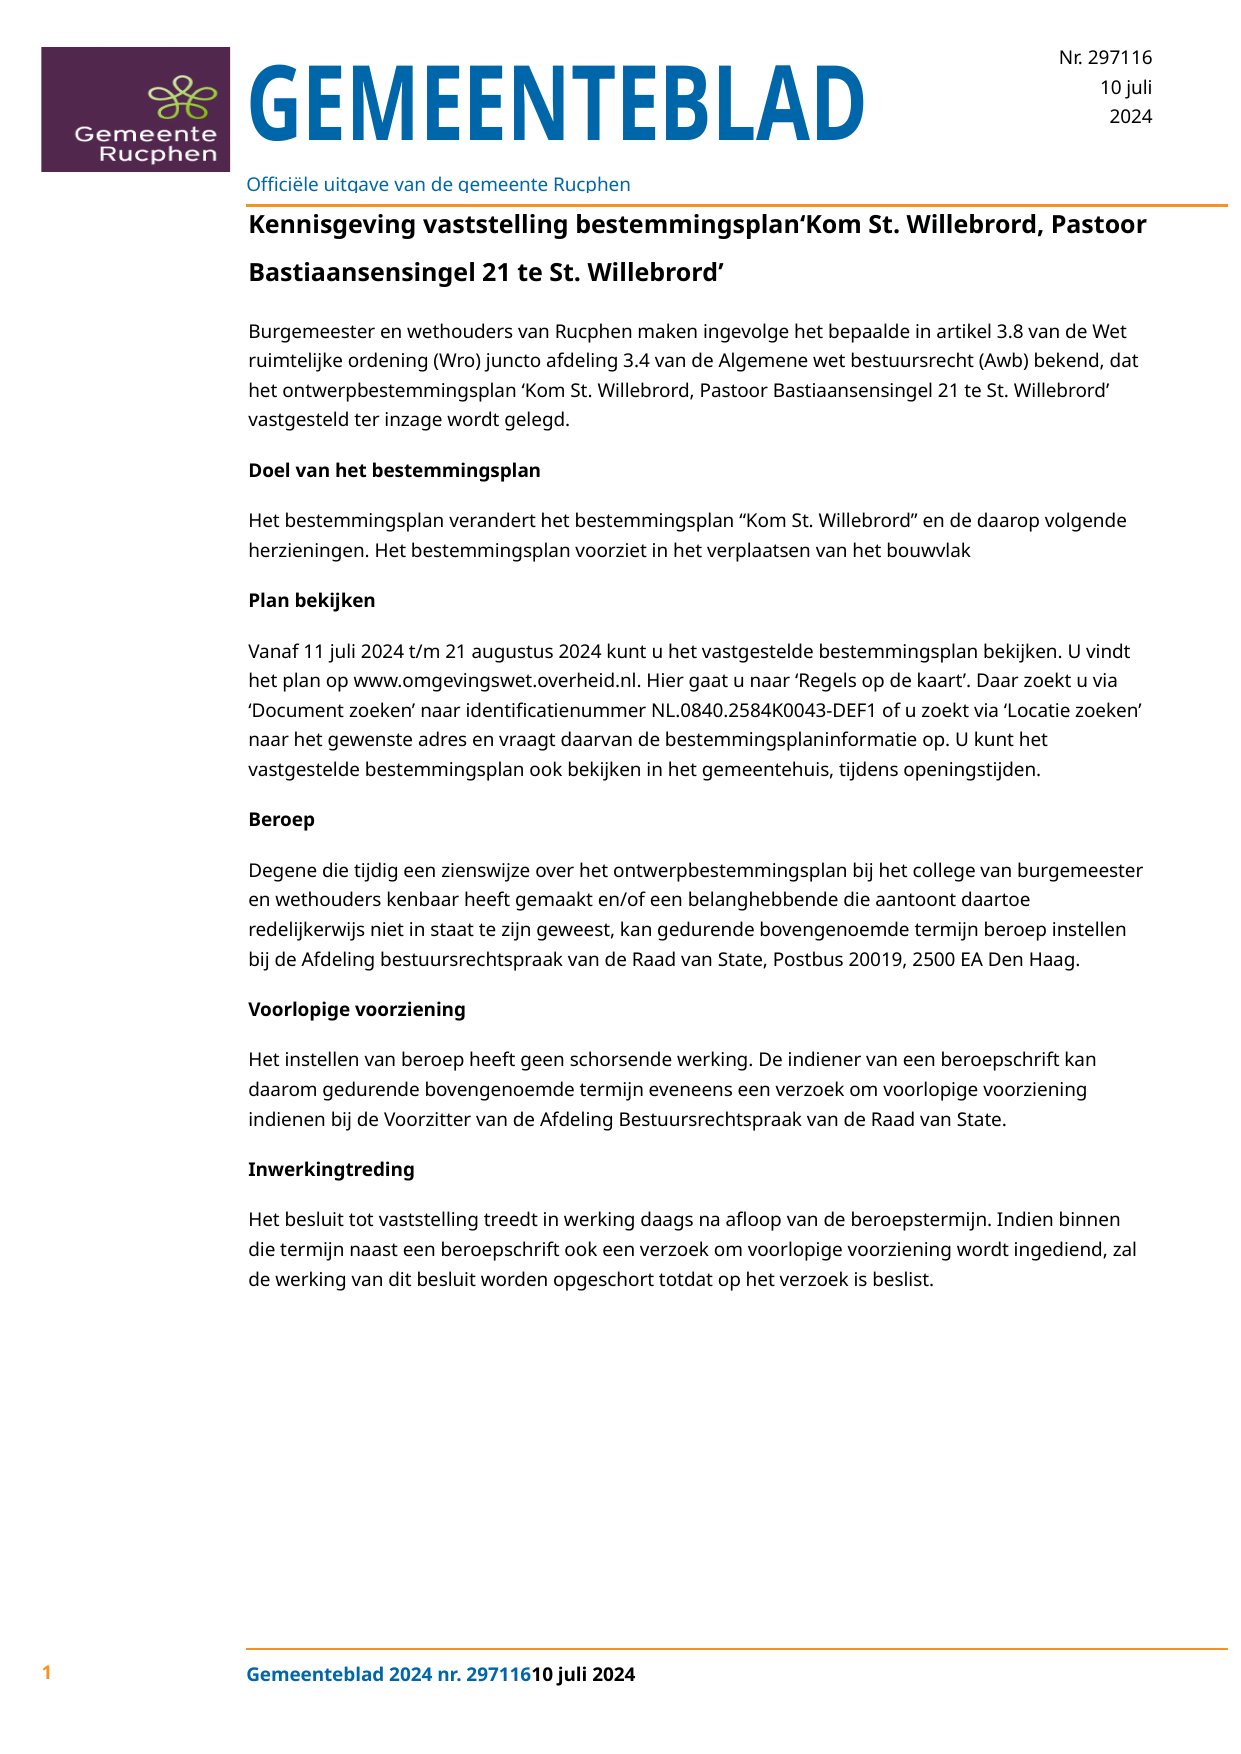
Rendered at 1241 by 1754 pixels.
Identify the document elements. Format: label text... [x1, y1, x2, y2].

text Doel van het bestemmingsplan [248, 457, 1152, 483]
picture [41, 47, 231, 172]
text Plan bekijken [248, 587, 1152, 613]
text Het besluit tot vaststelling treedt in werking daags na afloop van de beroepstermijn. Indien binnen die termijn naast een beroepschrift ook een verzoek om voorlopige voorziening wordt ingediend, zal de werking van dit besluit worden opgeschort totdat op het verzoek is beslist. [248, 1207, 1152, 1292]
text Vanaf 11 juli 2024 t/m 21 augustus 2024 kunt u het vastgestelde bestemmingsplan bekijken. U vindt het plan op www.omgevingswet.overheid.nl. Hier gaat u naar ‘Regels op de kaart’. Daar zoekt u via ‘Document zoeken’ naar identificatienummer NL.0840.2584K0043-DEF1 of u zoekt via ‘Locatie zoeken’ naar het gewenste adres en vraagt daarvan de bestemmingsplaninformatie op. U kunt het vastgestelde bestemmingsplan ook bekijken in het gemeentehuis, tijdens openingstijden. [248, 638, 1152, 782]
text Voorlopige voorziening [248, 996, 1152, 1022]
text Kennisgeving vaststelling bestemmingsplan‘Kom St. Willebrord, Pastoor Bastiaansensingel 21 te St. Willebrord’ [248, 207, 1152, 288]
text Inwerkingtreding [248, 1156, 1152, 1182]
text Het instellen van beroep heeft geen schorsende werking. De indiener van een beroepschrift kan daarom gedurende bovengenoemde termijn eveneens een verzoek om voorlopige voorziening indienen bij de Voorzitter van de Afdeling Bestuursrechtspraak van de Raad van State. [248, 1047, 1152, 1132]
text Het bestemmingsplan verandert het bestemmingsplan “Kom St. Willebrord” en de daarop volgende herzieningen. Het bestemmingsplan voorziet in het verplaatsen van het bouwvlak [248, 507, 1152, 563]
text Burgemeester en wethouders van Rucphen maken ingevolge het bepaalde in artikel 3.8 van de Wet ruimtelijke ordening (Wro) juncto afdeling 3.4 van de Algemene wet bestuursrecht (Awb) bekend, dat het ontwerpbestemmingsplan ‘Kom St. Willebrord, Pastoor Bastiaansensingel 21 te St. Willebrord’ vastgesteld ter inzage wordt gelegd. [248, 318, 1152, 432]
text Beroep [248, 807, 1152, 832]
text Degene die tijdig een zienswijze over het ontwerpbestemmingsplan bij het college van burgemeester en wethouders kenbaar heeft gemaakt en/of een belanghebbende die aantoont daartoe redelijkerwijs niet in staat te zijn geweest, kan gedurende bovengenoemde termijn beroep instellen bij de Afdeling bestuursrechtspraak van de Raad van State, Postbus 20019, 2500 EA Den Haag. [248, 857, 1152, 972]
